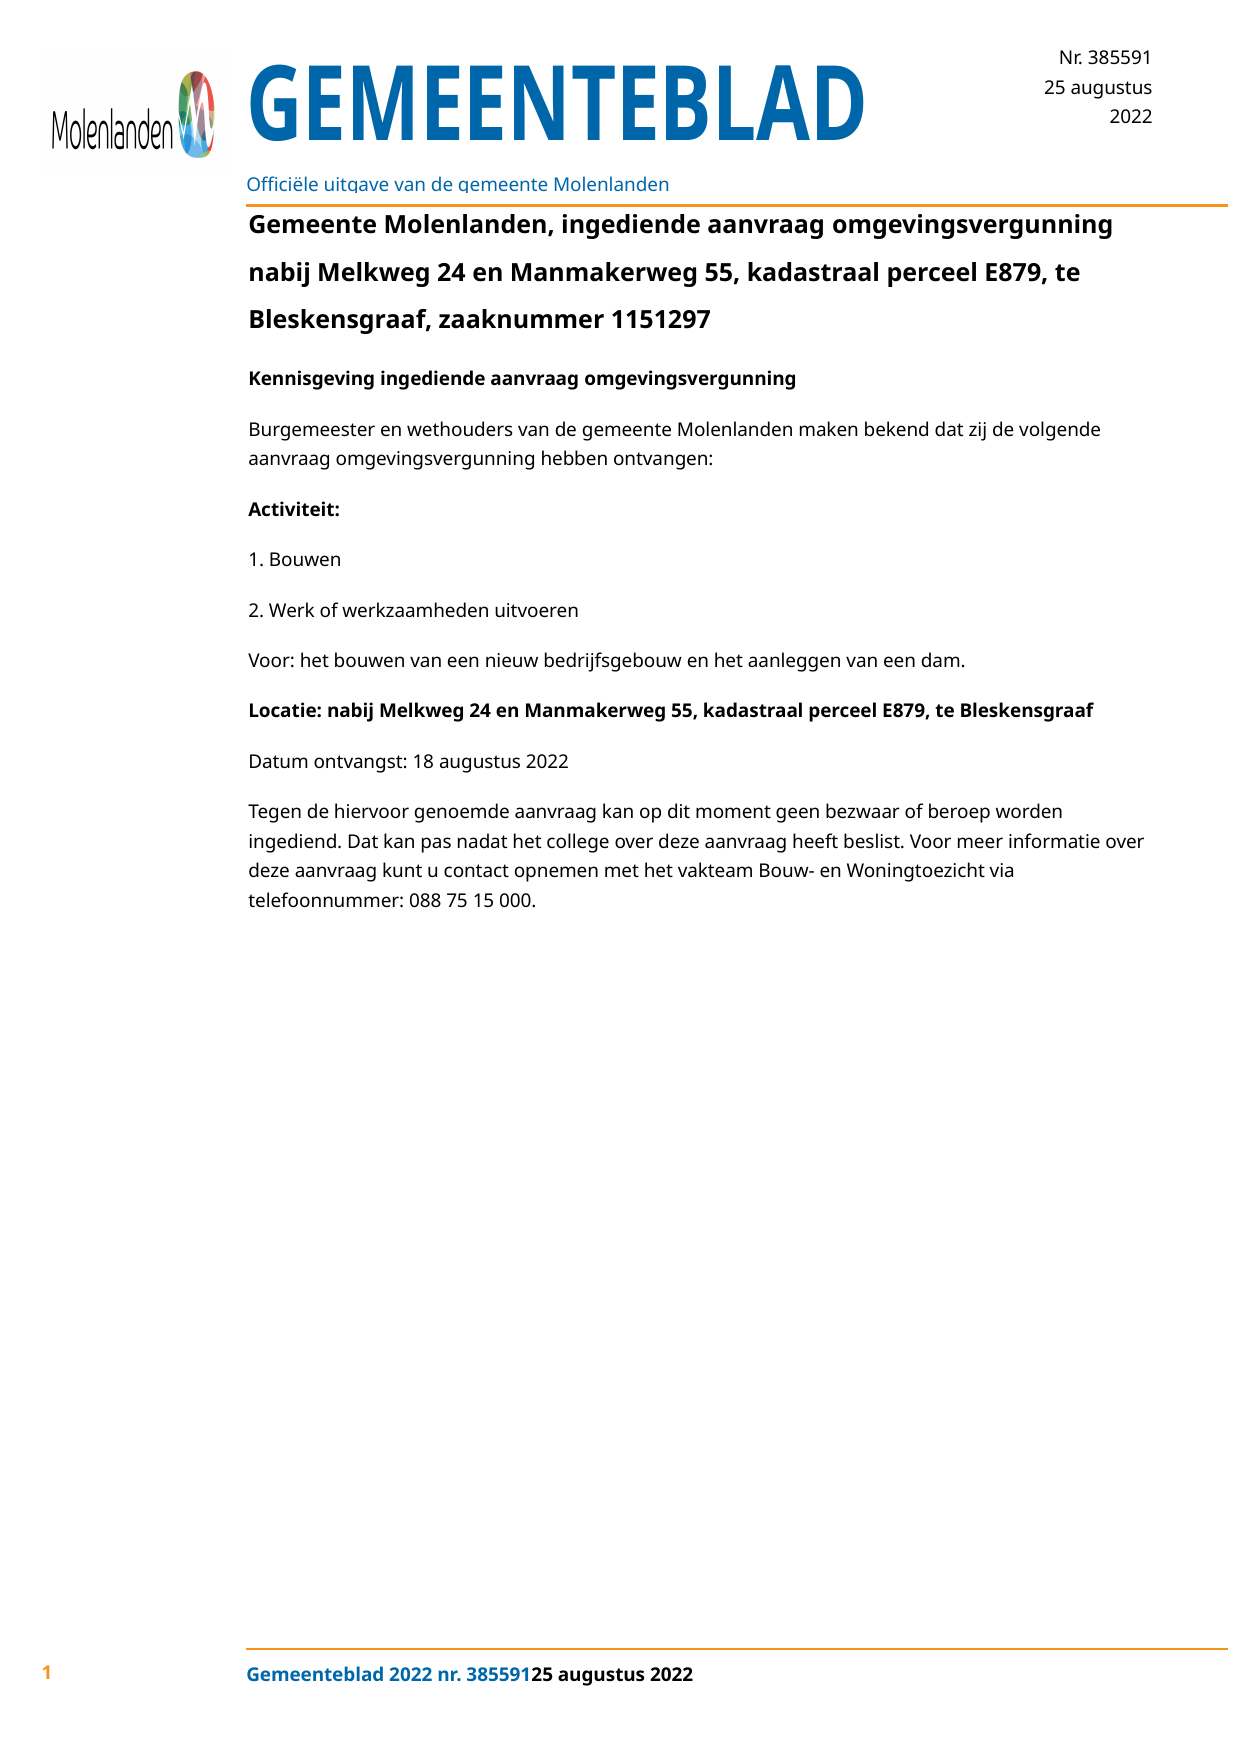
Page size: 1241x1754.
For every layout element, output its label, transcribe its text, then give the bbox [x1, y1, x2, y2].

text Activiteit: [248, 496, 1152, 522]
text Datum ontvangst: 18 augustus 2022 [248, 748, 1152, 774]
picture [41, 47, 231, 172]
text Kennisgeving ingediende aanvraag omgevingsvergunning [248, 366, 1152, 391]
text Gemeente Molenlanden, ingediende aanvraag omgevingsvergunning nabij Melkweg 24 en Manmakerweg 55, kadastraal perceel E879, te Bleskensgraaf, zaaknummer 1151297 [248, 207, 1152, 336]
text Tegen de hiervoor genoemde aanvraag kan op dit moment geen bezwaar of beroep worden ingediend. Dat kan pas nadat het college over deze aanvraag heeft beslist. Voor meer informatie over deze aanvraag kunt u contact opnemen met het vakteam Bouw- en Woningtoezicht via telefoonnummer: 088 75 15 000. [248, 798, 1152, 913]
text Burgemeester en wethouders van de gemeente Molenlanden maken bekend dat zij de volgende aanvraag omgevingsvergunning hebben ontvangen: [248, 416, 1152, 471]
text 1. Bouwen [248, 546, 1152, 572]
text 2. Werk of werkzaamheden uitvoeren [248, 597, 1152, 622]
text Voor: het bouwen van een nieuw bedrijfsgebouw en het aanleggen van een dam. [248, 647, 1152, 673]
text Locatie: nabij Melkweg 24 en Manmakerweg 55, kadastraal perceel E879, te Bleskensgraaf [248, 698, 1152, 723]
